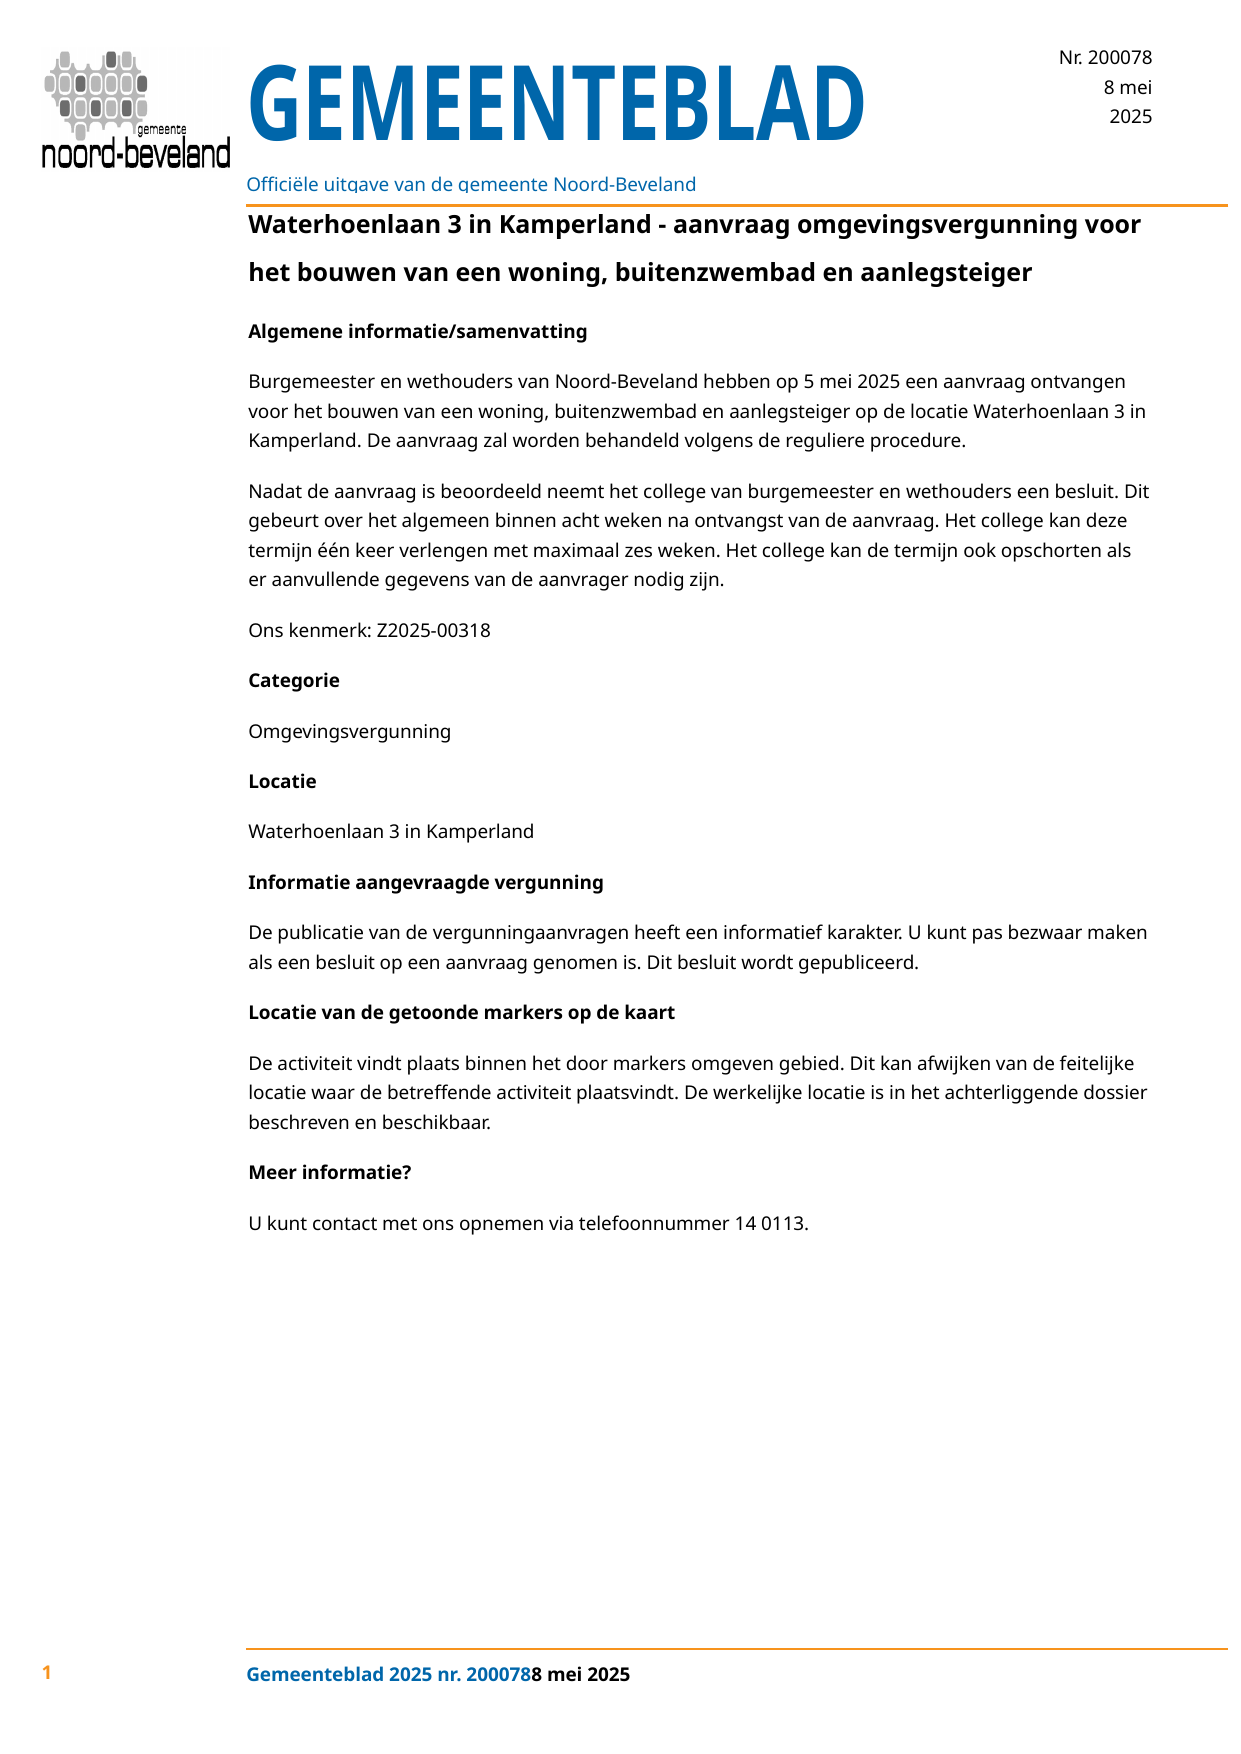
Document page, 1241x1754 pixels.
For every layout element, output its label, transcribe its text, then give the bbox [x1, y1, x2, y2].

text Categorie [248, 667, 1152, 693]
text Meer informatie? [248, 1159, 1152, 1185]
text Nadat de aanvraag is beoordeeld neemt het college van burgemeester en wethouders een besluit. Dit gebeurt over het algemeen binnen acht weken na ontvangst van de aanvraag. Het college kan deze termijn één keer verlengen met maximaal zes weken. Het college kan de termijn ook opschorten als er aanvullende gegevens van de aanvrager nodig zijn. [248, 478, 1152, 592]
text Omgevingsvergunning [248, 718, 1152, 744]
text De activiteit vindt plaats binnen het door markers omgeven gebied. Dit kan afwijken van de feitelijke locatie waar de betreffende activiteit plaatsvindt. De werkelijke locatie is in het achterliggende dossier beschreven en beschikbaar. [248, 1050, 1152, 1135]
text De publicatie van de vergunningaanvragen heeft een informatief karakter. U kunt pas bezwaar maken als een besluit op een aanvraag genomen is. Dit besluit wordt gepubliceerd. [248, 919, 1152, 975]
text Ons kenmerk: Z2025-00318 [248, 617, 1152, 643]
text Waterhoenlaan 3 in Kamperland [248, 819, 1152, 844]
text Locatie van de getoonde markers op de kaart [248, 999, 1152, 1025]
text Algemene informatie/samenvatting [248, 318, 1152, 344]
picture [41, 47, 231, 172]
text Burgemeester en wethouders van Noord-Beveland hebben op 5 mei 2025 een aanvraag ontvangen voor het bouwen van een woning, buitenzwembad en aanlegsteiger op de locatie Waterhoenlaan 3 in Kamperland. De aanvraag zal worden behandeld volgens de reguliere procedure. [248, 368, 1152, 453]
text U kunt contact met ons opnemen via telefoonnummer 14 0113. [248, 1210, 1152, 1236]
text Waterhoenlaan 3 in Kamperland - aanvraag omgevingsvergunning voor het bouwen van een woning, buitenzwembad en aanlegsteiger [248, 207, 1152, 288]
text Locatie [248, 768, 1152, 794]
text Informatie aangevraagde vergunning [248, 869, 1152, 895]
